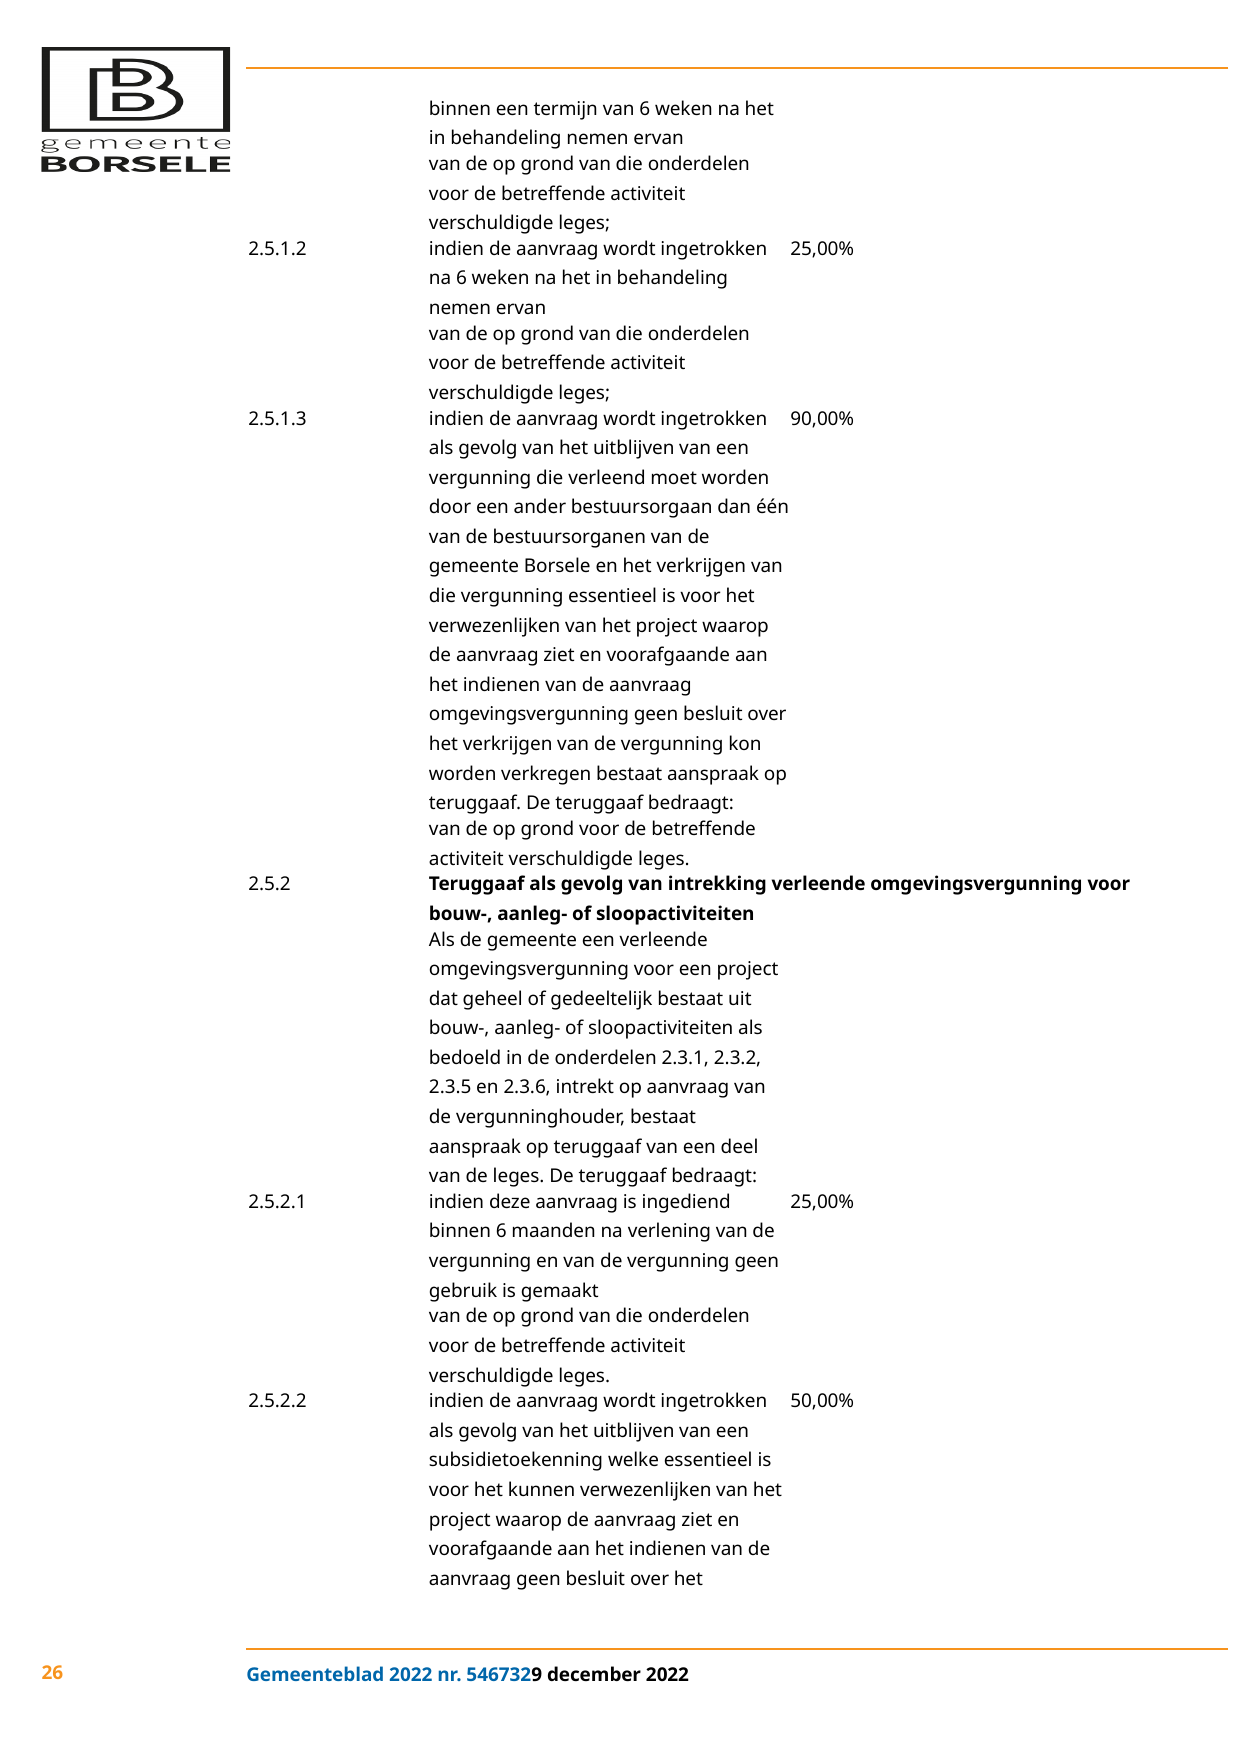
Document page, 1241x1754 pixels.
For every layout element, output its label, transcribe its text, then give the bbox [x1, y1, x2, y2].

table_cell indien deze aanvraag is ingediend binnen 6 maanden na verlening van de vergunning en van de vergunning geen gebruik is gemaakt [429, 1188, 790, 1303]
table_cell [248, 926, 429, 1188]
table_cell [790, 1303, 1152, 1387]
table_cell 25,00% [790, 1188, 1152, 1303]
table_cell [248, 150, 429, 235]
table_cell [248, 95, 429, 150]
table_cell 90,00% [790, 405, 1152, 815]
table_cell [248, 815, 429, 870]
table_cell [790, 926, 1152, 1188]
table_cell Als de gemeente een verleende omgevingsvergunning voor een project dat geheel of gedeeltelijk bestaat uit bouw-, aanleg- of sloopactiviteiten als bedoeld in de onderdelen 2.3.1, 2.3.2, 2.3.5 en 2.3.6, intrekt op aanvraag van de vergunninghouder, bestaat aanspraak op teruggaaf van een deel van de leges. De teruggaaf bedraagt: [429, 926, 790, 1188]
table_cell [790, 95, 1152, 150]
table_cell van de op grond van die onderdelen voor de betreffende activiteit verschuldigde leges; [429, 150, 790, 235]
table_cell [790, 815, 1152, 870]
table_cell 2.5.1.3 [248, 405, 429, 815]
table_cell binnen een termijn van 6 weken na het in behandeling nemen ervan [429, 95, 790, 150]
table_cell van de op grond van die onderdelen voor de betreffende activiteit verschuldigde leges; [429, 320, 790, 405]
table_cell van de op grond voor de betreffende activiteit verschuldigde leges. [429, 815, 790, 870]
table_cell [790, 150, 1152, 235]
table_cell 2.5.2.2 [248, 1388, 429, 1591]
table_cell 25,00% [790, 235, 1152, 320]
table_cell indien de aanvraag wordt ingetrokken na 6 weken na het in behandeling nemen ervan [429, 235, 790, 320]
table_cell [248, 1303, 429, 1387]
table_cell [790, 320, 1152, 405]
table_cell 2.5.2.1 [248, 1188, 429, 1303]
table_cell indien de aanvraag wordt ingetrokken als gevolg van het uitblijven van een vergunning die verleend moet worden door een ander bestuursorgaan dan één van de bestuursorganen van de gemeente Borsele en het verkrijgen van die vergunning essentieel is voor het verwezenlijken van het project waarop de aanvraag ziet en voorafgaande aan het indienen van de aanvraag omgevingsvergunning geen besluit over het verkrijgen van de vergunning kon worden verkregen bestaat aanspraak op teruggaaf. De teruggaaf bedraagt: [429, 405, 790, 815]
table_cell [248, 320, 429, 405]
table_cell 50,00% [790, 1388, 1152, 1591]
table_cell 2.5.1.2 [248, 235, 429, 320]
table_cell Teruggaaf als gevolg van intrekking verleende omgevingsvergunning voor bouw-, aanleg- of sloopactiviteiten [429, 870, 1152, 926]
table_cell 2.5.2 [248, 870, 429, 926]
table_cell indien de aanvraag wordt ingetrokken als gevolg van het uitblijven van een subsidietoekenning welke essentieel is voor het kunnen verwezenlijken van het project waarop de aanvraag ziet en voorafgaande aan het indienen van de aanvraag geen besluit over het [429, 1388, 790, 1591]
table_cell van de op grond van die onderdelen voor de betreffende activiteit verschuldigde leges. [429, 1303, 790, 1387]
picture [41, 47, 231, 172]
